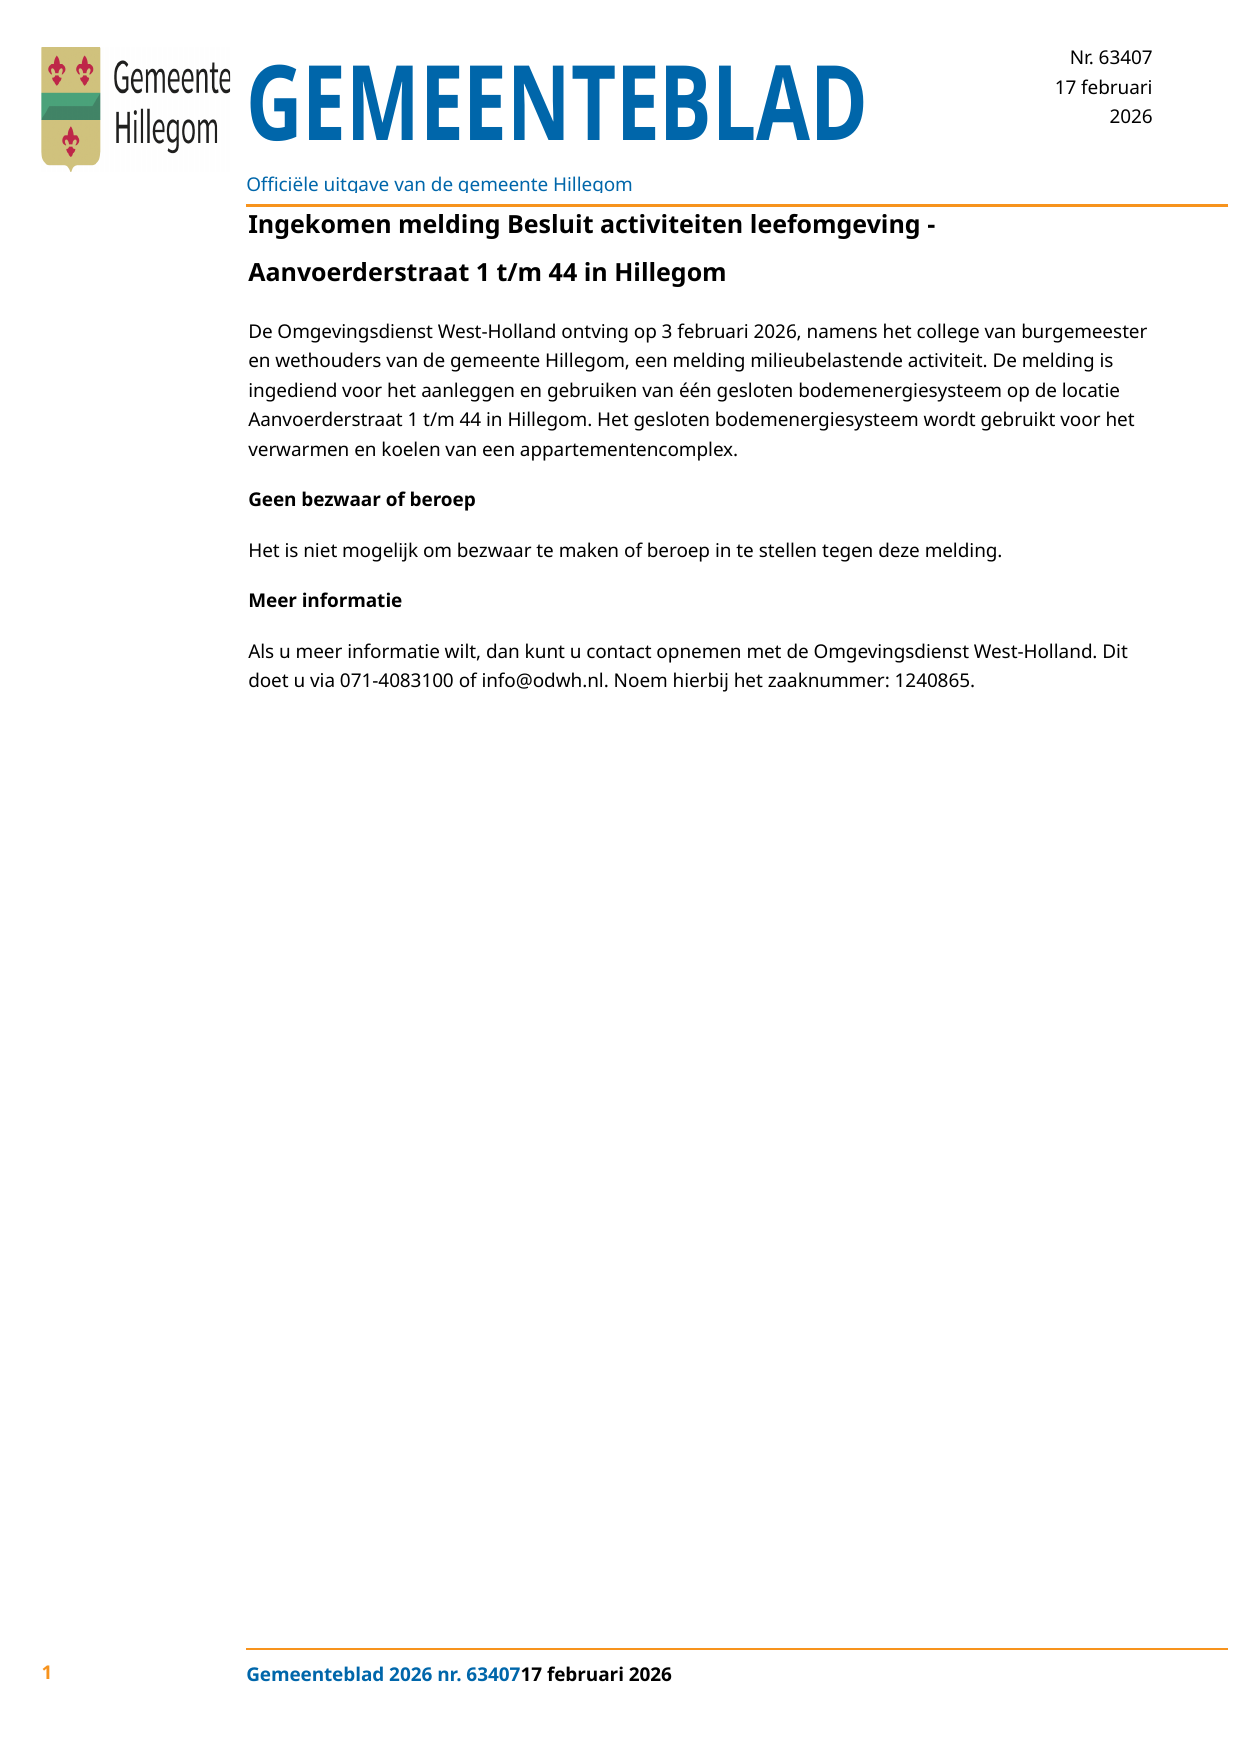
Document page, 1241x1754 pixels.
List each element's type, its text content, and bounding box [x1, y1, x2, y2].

picture [41, 47, 231, 172]
text De Omgevingsdienst West-Holland ontving op 3 februari 2026, namens het college van burgemeester en wethouders van de gemeente Hillegom, een melding milieubelastende activiteit. De melding is ingediend voor het aanleggen en gebruiken van één gesloten bodemenergiesysteem op de locatie Aanvoerderstraat 1 t/m 44 in Hillegom. Het gesloten bodemenergiesysteem wordt gebruikt voor het verwarmen en koelen van een appartementencomplex. [248, 318, 1152, 462]
text Het is niet mogelijk om bezwaar te maken of beroep in te stellen tegen deze melding. [248, 537, 1152, 563]
text Ingekomen melding Besluit activiteiten leefomgeving - Aanvoerderstraat 1 t/m 44 in Hillegom [248, 207, 1152, 288]
text Geen bezwaar of beroep [248, 487, 1152, 512]
text Als u meer informatie wilt, dan kunt u contact opnemen met de Omgevingsdienst West-Holland. Dit doet u via 071-4083100 of info@odwh.nl. Noem hierbij het zaaknummer: 1240865. [248, 638, 1152, 693]
text Meer informatie [248, 587, 1152, 613]
